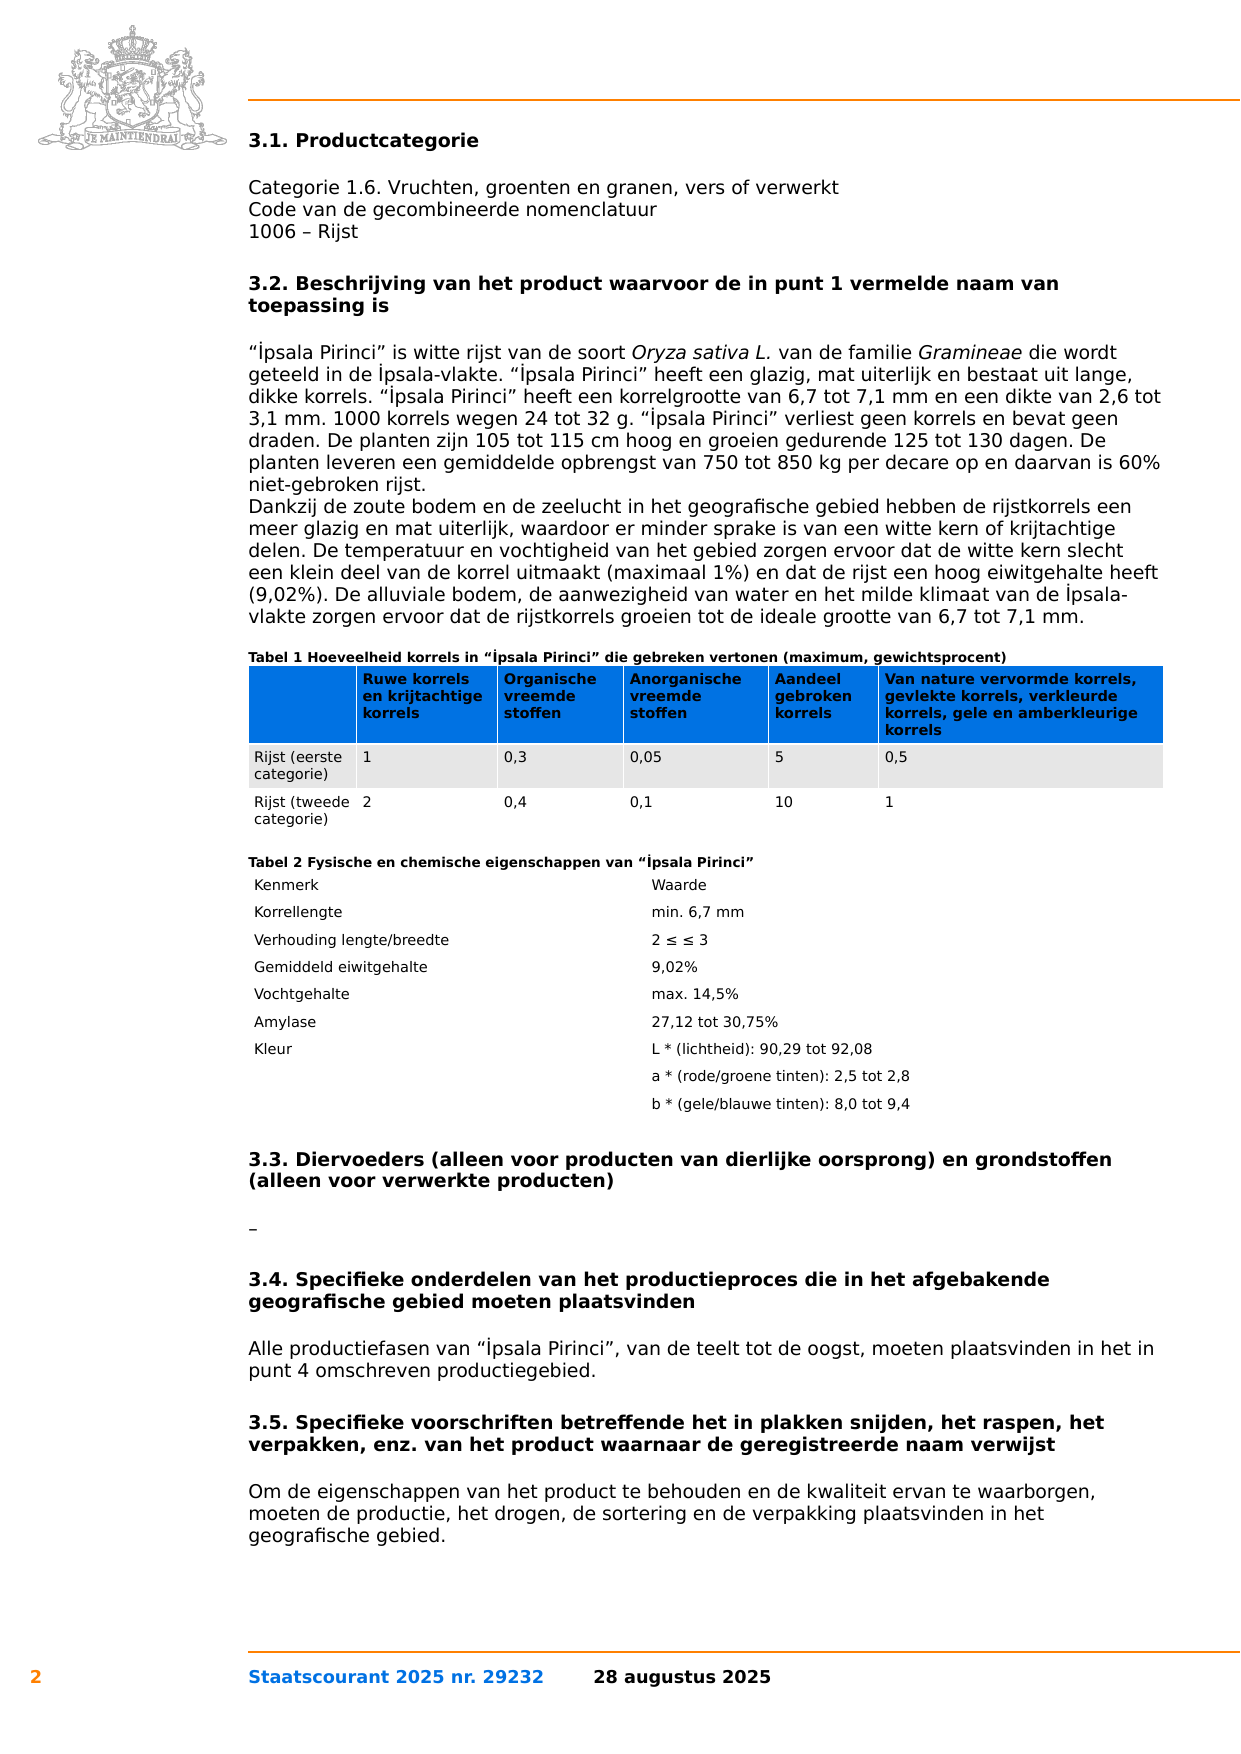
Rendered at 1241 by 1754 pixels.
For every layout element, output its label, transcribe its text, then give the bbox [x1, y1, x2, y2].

table_cell b * (gele/blauwe tinten): 8,0 tot 9,4 [646, 1091, 1163, 1117]
table_header Tabel 1 Hoeveelheid korrels in “İpsala Pirinci” die gebreken vertonen (maximum, gewichtsprocent) [248, 649, 1163, 665]
table_cell 0,05 [624, 745, 768, 788]
text Om de eigenschappen van het product te behouden en de kwaliteit ervan te waarborgen, moeten de productie, het drogen, de sortering en de verpakking plaatsvinden in het geografische gebied. [248, 1481, 1163, 1547]
table_cell Van nature vervormde korrels, gevlekte korrels, verkleurde korrels, gele en amberkleurige korrels [879, 666, 1163, 743]
subtitle 3.4. Specifieke onderdelen van het productieproces die in het afgebakende geografische gebied moeten plaatsvinden [248, 1269, 1163, 1313]
text 1006 – Rijst [248, 221, 1163, 243]
table_cell L * (lichtheid): 90,29 tot 92,08 [646, 1036, 1163, 1063]
table_cell Rijst (tweede categorie) [249, 789, 356, 832]
table_cell 0,3 [498, 745, 623, 788]
table_cell max. 14,5% [646, 981, 1163, 1008]
table_cell [249, 666, 356, 743]
table_cell Vochtgehalte [249, 981, 645, 1008]
picture [38, 25, 227, 150]
table_cell Kenmerk [249, 872, 645, 898]
table_cell 0,4 [498, 789, 623, 832]
text Categorie 1.6. Vruchten, groenten en granen, vers of verwerkt [248, 177, 1163, 199]
text Code van de gecombineerde nomenclatuur [248, 199, 1163, 221]
table_cell 2 [357, 789, 497, 832]
table_cell 2 ≤ ≤ 3 [646, 927, 1163, 953]
table_cell 10 [769, 789, 878, 832]
text Alle productiefasen van “İpsala Pirinci”, van de teelt tot de oogst, moeten plaatsvinden in het in punt 4 omschreven productiegebied. [248, 1338, 1163, 1382]
subtitle 3.5. Specifieke voorschriften betreffende het in plakken snijden, het raspen, het verpakken, enz. van het product waarnaar de geregistreerde naam verwijst [248, 1412, 1163, 1456]
table_cell Kleur [249, 1036, 645, 1117]
table_cell 0,1 [624, 789, 768, 832]
table_cell Organische vreemde stoffen [498, 666, 623, 743]
table_header Tabel 2 Fysische en chemische eigenschappen van “İpsala Pirinci” [248, 855, 1163, 871]
text Dankzij de zoute bodem en de zeelucht in het geografische gebied hebben de rijstkorrels een meer glazig en mat uiterlijk, waardoor er minder sprake is van een witte kern of krijtachtige delen. De temperatuur en vochtigheid van het gebied zorgen ervoor dat de witte kern slecht een klein deel van de korrel uitmaakt (maximaal 1%) en dat de rijst een hoog eiwitgehalte heeft (9,02%). De alluviale bodem, de aanwezigheid van water en het milde klimaat van de İpsala-vlakte zorgen ervoor dat de rijstkorrels groeien tot de ideale grootte van 6,7 tot 7,1 mm. [248, 496, 1163, 627]
table_cell Rijst (eerste categorie) [249, 745, 356, 788]
table_cell Anorganische vreemde stoffen [624, 666, 768, 743]
table_cell Korrellengte [249, 899, 645, 926]
table_cell Aandeel gebroken korrels [769, 666, 878, 743]
table_cell 0,5 [879, 745, 1163, 788]
table_cell 1 [357, 745, 497, 788]
table_cell 9,02% [646, 954, 1163, 980]
table_cell Gemiddeld eiwitgehalte [249, 954, 645, 980]
table_cell 1 [879, 789, 1163, 832]
table_cell Amylase [249, 1009, 645, 1035]
text “İpsala Pirinci” is witte rijst van de soort Oryza sativa L. van de familie Gramineae die wordt geteeld in de İpsala-vlakte. “İpsala Pirinci” heeft een glazig, mat uiterlijk en bestaat uit lange, dikke korrels. “İpsala Pirinci” heeft een korrelgrootte van 6,7 tot 7,1 mm en een dikte van 2,6 tot 3,1 mm. 1000 korrels wegen 24 tot 32 g. “İpsala Pirinci” verliest geen korrels en bevat geen draden. De planten zijn 105 tot 115 cm hoog en groeien gedurende 125 tot 130 dagen. De planten leveren een gemiddelde opbrengst van 750 tot 850 kg per decare op en daarvan is 60% niet-gebroken rijst. [248, 342, 1163, 496]
table_cell Verhouding lengte/breedte [249, 927, 645, 953]
table_cell 5 [769, 745, 878, 788]
subtitle 3.1. Productcategorie [248, 130, 1163, 152]
table_cell Ruwe korrels en krijtachtige korrels [357, 666, 497, 743]
table_cell 27,12 tot 30,75% [646, 1009, 1163, 1035]
text – [248, 1217, 1163, 1239]
table_cell a * (rode/groene tinten): 2,5 tot 2,8 [646, 1064, 1163, 1090]
subtitle 3.3. Diervoeders (alleen voor producten van dierlijke oorsprong) en grondstoffen (alleen voor verwerkte producten) [248, 1148, 1163, 1192]
table_cell Waarde [646, 872, 1163, 898]
subtitle 3.2. Beschrijving van het product waarvoor de in punt 1 vermelde naam van toepassing is [248, 273, 1163, 317]
table_cell min. 6,7 mm [646, 899, 1163, 926]
